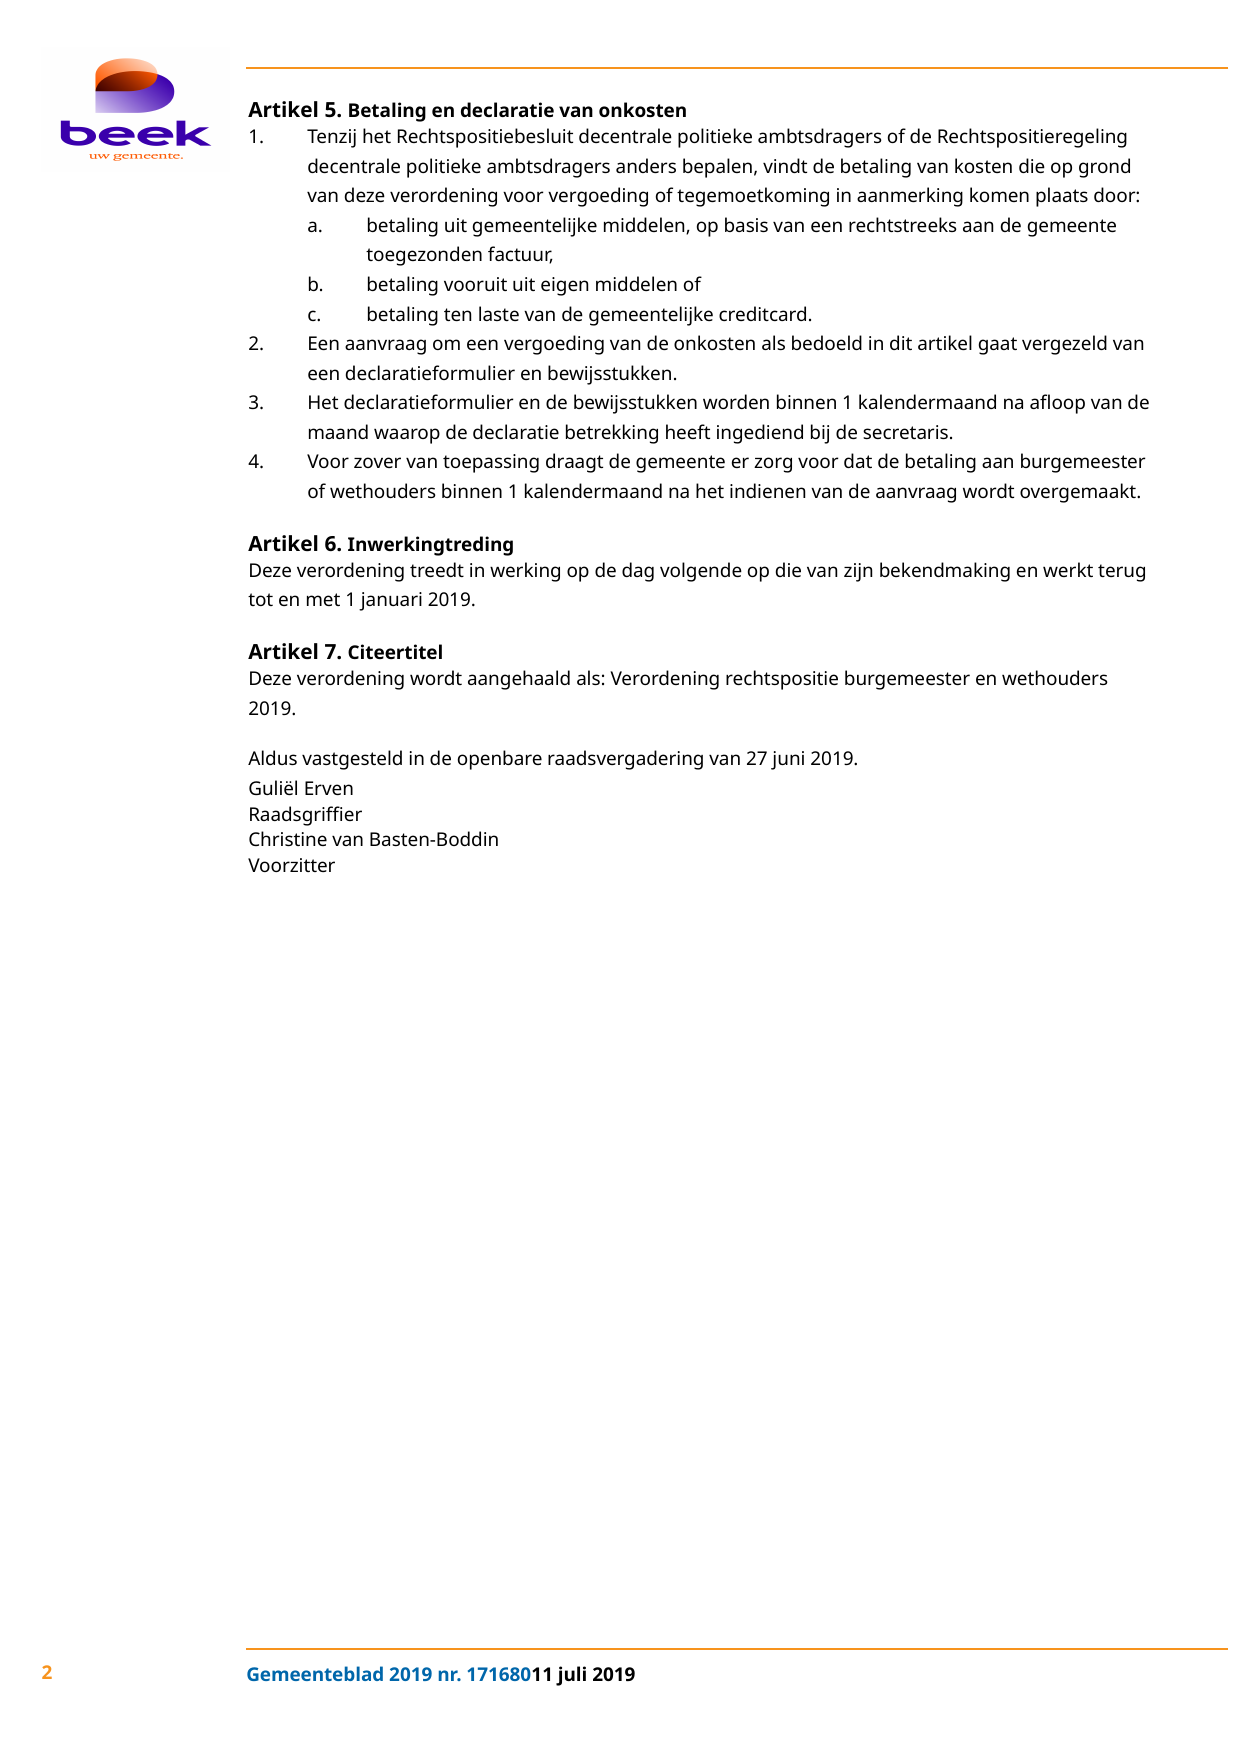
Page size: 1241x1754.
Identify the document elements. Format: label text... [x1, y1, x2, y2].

text Voorzitter [248, 852, 1152, 878]
text Artikel 5. Betaling en declaratie van onkosten [248, 95, 1152, 123]
text Artikel 7. Citeertitel [248, 637, 1152, 666]
text Artikel 6. Inwerkingtreding [248, 529, 1152, 557]
text Christine van Basten-Boddin [248, 826, 1152, 852]
list Tenzij het Rechtspositiebesluit decentrale politieke ambtsdragers of de Rechtspositieregeling decentrale politieke ambtsdragers anders bepalen, vindt de betaling van kosten die op grond van deze verordening voor vergoeding of tegemoetkoming in aanmerking komen plaats door: [248, 123, 1152, 208]
text Raadsgriffier [248, 801, 1152, 826]
list betaling uit gemeentelijke middelen, op basis van een rechtstreeks aan de gemeente toegezonden factuur, [307, 212, 1152, 267]
text Deze verordening treedt in werking op de dag volgende op die van zijn bekendmaking en werkt terug tot en met 1 januari 2019. [248, 557, 1152, 612]
list betaling vooruit uit eigen middelen of [307, 271, 1152, 297]
list betaling ten laste van de gemeentelijke creditcard. [307, 301, 1152, 326]
text Guliël Erven [248, 775, 1152, 801]
list Voor zover van toepassing draagt de gemeente er zorg voor dat de betaling aan burgemeester of wethouders binnen 1 kalendermaand na het indienen van de aanvraag wordt overgemaakt. [248, 449, 1152, 504]
text Deze verordening wordt aangehaald als: Verordening rechtspositie burgemeester en wethouders 2019. [248, 666, 1152, 721]
picture [41, 47, 231, 172]
list Een aanvraag om een vergoeding van de onkosten als bedoeld in dit artikel gaat vergezeld van een declaratieformulier en bewijsstukken. [248, 330, 1152, 386]
text Aldus vastgesteld in de openbare raadsvergadering van 27 juni 2019. [248, 745, 1152, 771]
list Het declaratieformulier en de bewijsstukken worden binnen 1 kalendermaand na afloop van de maand waarop de declaratie betrekking heeft ingediend bij de secretaris. [248, 389, 1152, 445]
